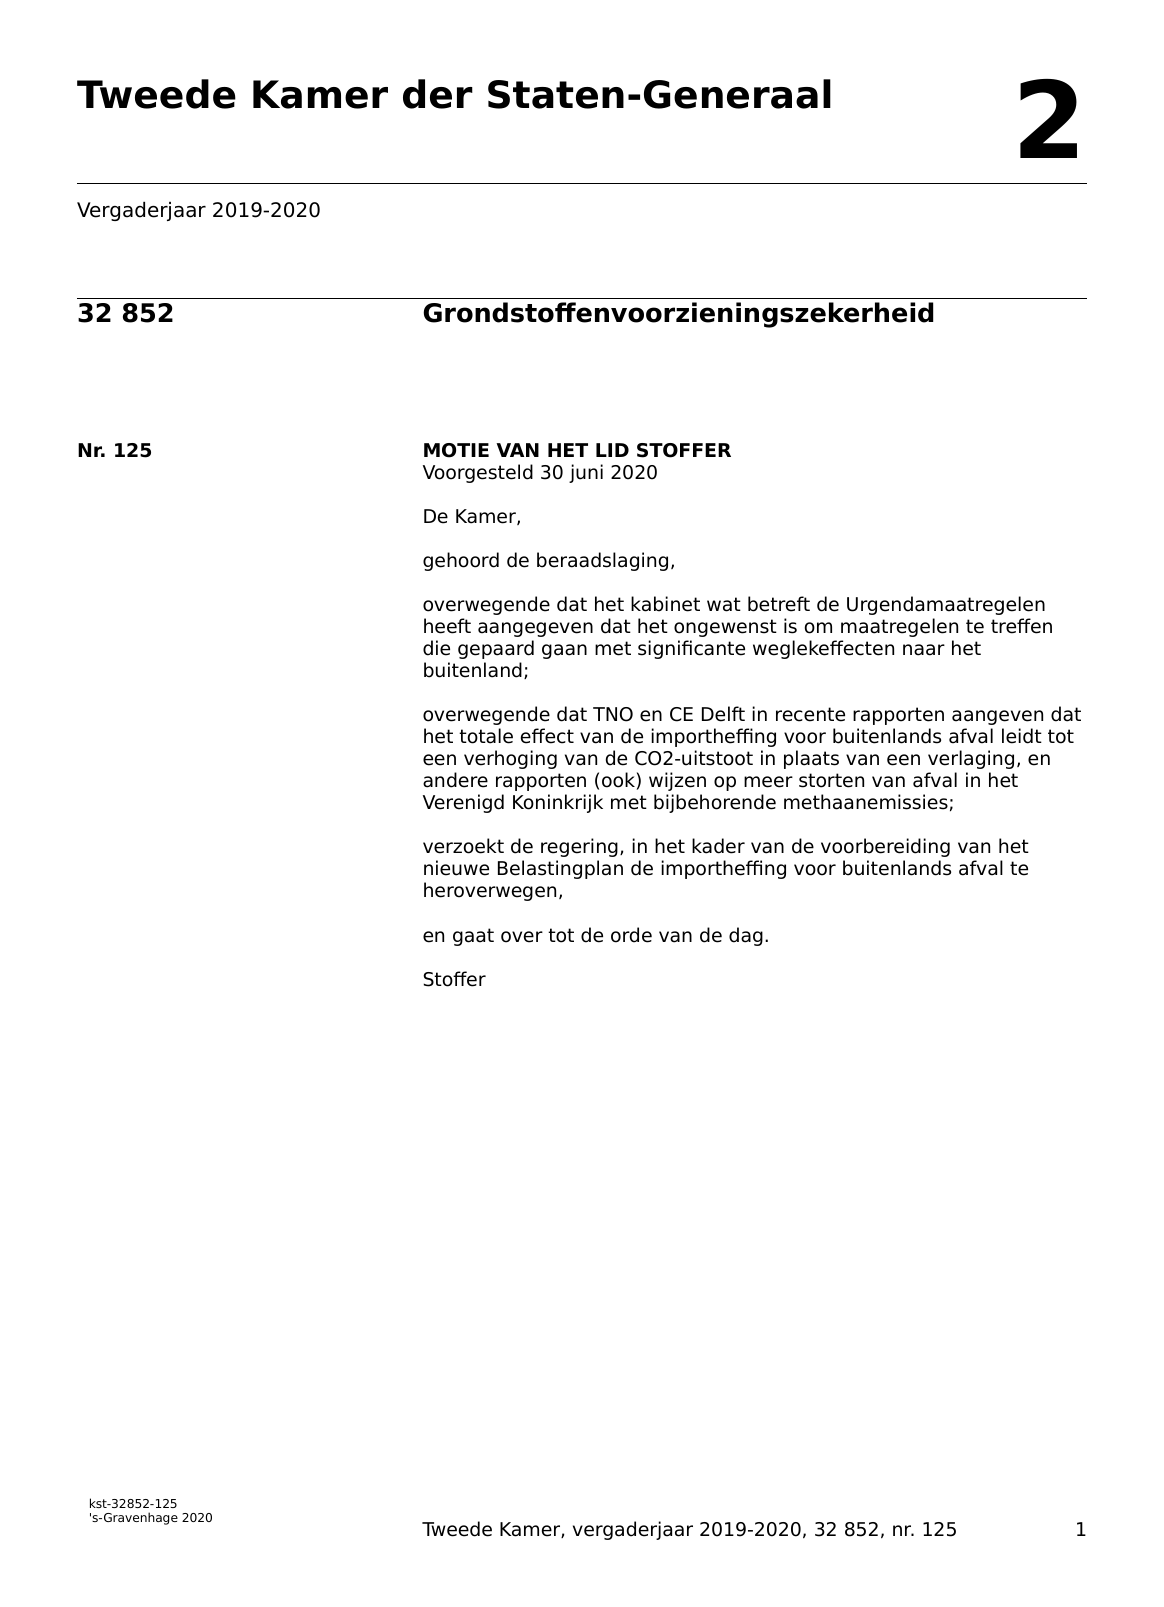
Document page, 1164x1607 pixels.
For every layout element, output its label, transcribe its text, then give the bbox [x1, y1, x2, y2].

text overwegende dat het kabinet wat betreft de Urgendamaatregelen heeft aangegeven dat het ongewenst is om maatregelen te treffen die gepaard gaan met significante weglekeffecten naar het buitenland; [422, 594, 1087, 682]
text gehoord de beraadslaging, [422, 550, 1087, 572]
subtitle Nr. 125 MOTIE VAN HET LID STOFFER [77, 440, 1087, 462]
table_header Tweede Kamer der Staten-Generaal [77, 59, 886, 183]
table_header 2 [886, 59, 1087, 183]
subtitle 32 852 Grondstoffenvoorzieningszekerheid [77, 299, 1087, 329]
text 's-Gravenhage 2020 [88, 1511, 323, 1525]
table_cell Vergaderjaar 2019-2020 [77, 184, 1087, 298]
text kst-32852-125 [88, 1497, 323, 1511]
text en gaat over tot de orde van de dag. [422, 924, 1087, 946]
text Stoffer [422, 969, 1087, 991]
text Voorgesteld 30 juni 2020 [422, 462, 1087, 484]
text verzoekt de regering, in het kader van de voorbereiding van het nieuwe Belastingplan de importheffing voor buitenlands afval te heroverwegen, [422, 836, 1087, 902]
text overwegende dat TNO en CE Delft in recente rapporten aangeven dat het totale effect van de importheffing voor buitenlands afval leidt tot een verhoging van de CO2-uitstoot in plaats van een verlaging, en andere rapporten (ook) wijzen op meer storten van afval in het Verenigd Koninkrijk met bijbehorende methaanemissies; [422, 704, 1087, 814]
text De Kamer, [422, 506, 1087, 528]
